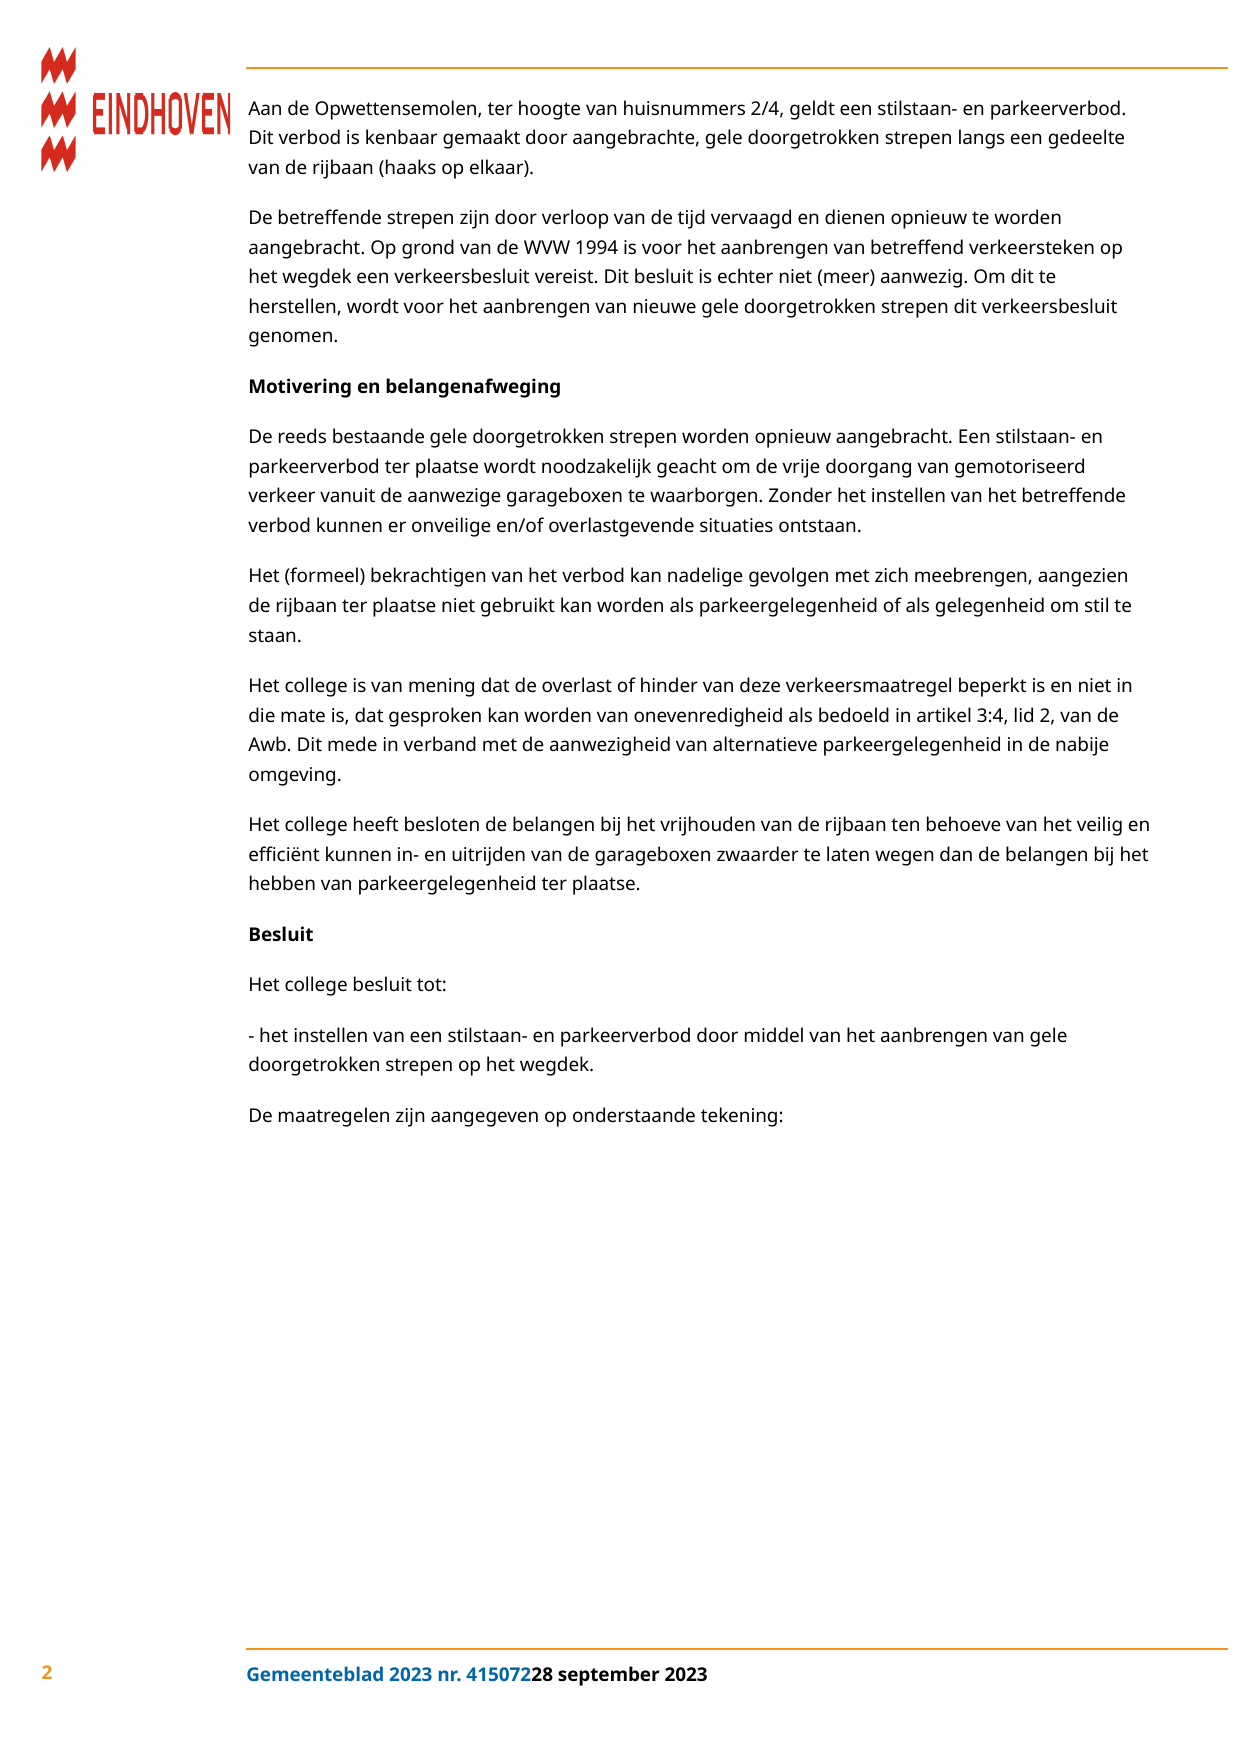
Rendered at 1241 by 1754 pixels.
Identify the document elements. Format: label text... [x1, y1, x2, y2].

text Het college heeft besloten de belangen bij het vrijhouden van de rijbaan ten behoeve van het veilig en efficiënt kunnen in- en uitrijden van de garageboxen zwaarder te laten wegen dan de belangen bij het hebben van parkeergelegenheid ter plaatse. [248, 811, 1152, 896]
text De maatregelen zijn aangegeven op onderstaande tekening: [248, 1102, 1152, 1128]
text Motivering en belangenafweging [248, 373, 1152, 399]
text Aan de Opwettensemolen, ter hoogte van huisnummers 2/4, geldt een stilstaan- en parkeerverbod. Dit verbod is kenbaar gemaakt door aangebrachte, gele doorgetrokken strepen langs een gedeelte van de rijbaan (haaks op elkaar). [248, 95, 1152, 180]
text De betreffende strepen zijn door verloop van de tijd vervaagd en dienen opnieuw te worden aangebracht. Op grond van de WVW 1994 is voor het aanbrengen van betreffend verkeersteken op het wegdek een verkeersbesluit vereist. Dit besluit is echter niet (meer) aanwezig. Om dit te herstellen, wordt voor het aanbrengen van nieuwe gele doorgetrokken strepen dit verkeersbesluit genomen. [248, 204, 1152, 348]
text De reeds bestaande gele doorgetrokken strepen worden opnieuw aangebracht. Een stilstaan- en parkeerverbod ter plaatse wordt noodzakelijk geacht om de vrije doorgang van gemotoriseerd verkeer vanuit de aanwezige garageboxen te waarborgen. Zonder het instellen van het betreffende verbod kunnen er onveilige en/of overlastgevende situaties ontstaan. [248, 423, 1152, 538]
text Het (formeel) bekrachtigen van het verbod kan nadelige gevolgen met zich meebrengen, aangezien de rijbaan ter plaatse niet gebruikt kan worden als parkeergelegenheid of als gelegenheid om stil te staan. [248, 563, 1152, 648]
picture [41, 47, 231, 172]
text Het college is van mening dat de overlast of hinder van deze verkeersmaatregel beperkt is en niet in die mate is, dat gesproken kan worden van onevenredigheid als bedoeld in artikel 3:4, lid 2, van de Awb. Dit mede in verband met de aanwezigheid van alternatieve parkeergelegenheid in de nabije omgeving. [248, 672, 1152, 787]
text Besluit [248, 921, 1152, 947]
text Het college besluit tot: [248, 971, 1152, 997]
text - het instellen van een stilstaan- en parkeerverbod door middel van het aanbrengen van gele doorgetrokken strepen op het wegdek. [248, 1022, 1152, 1077]
